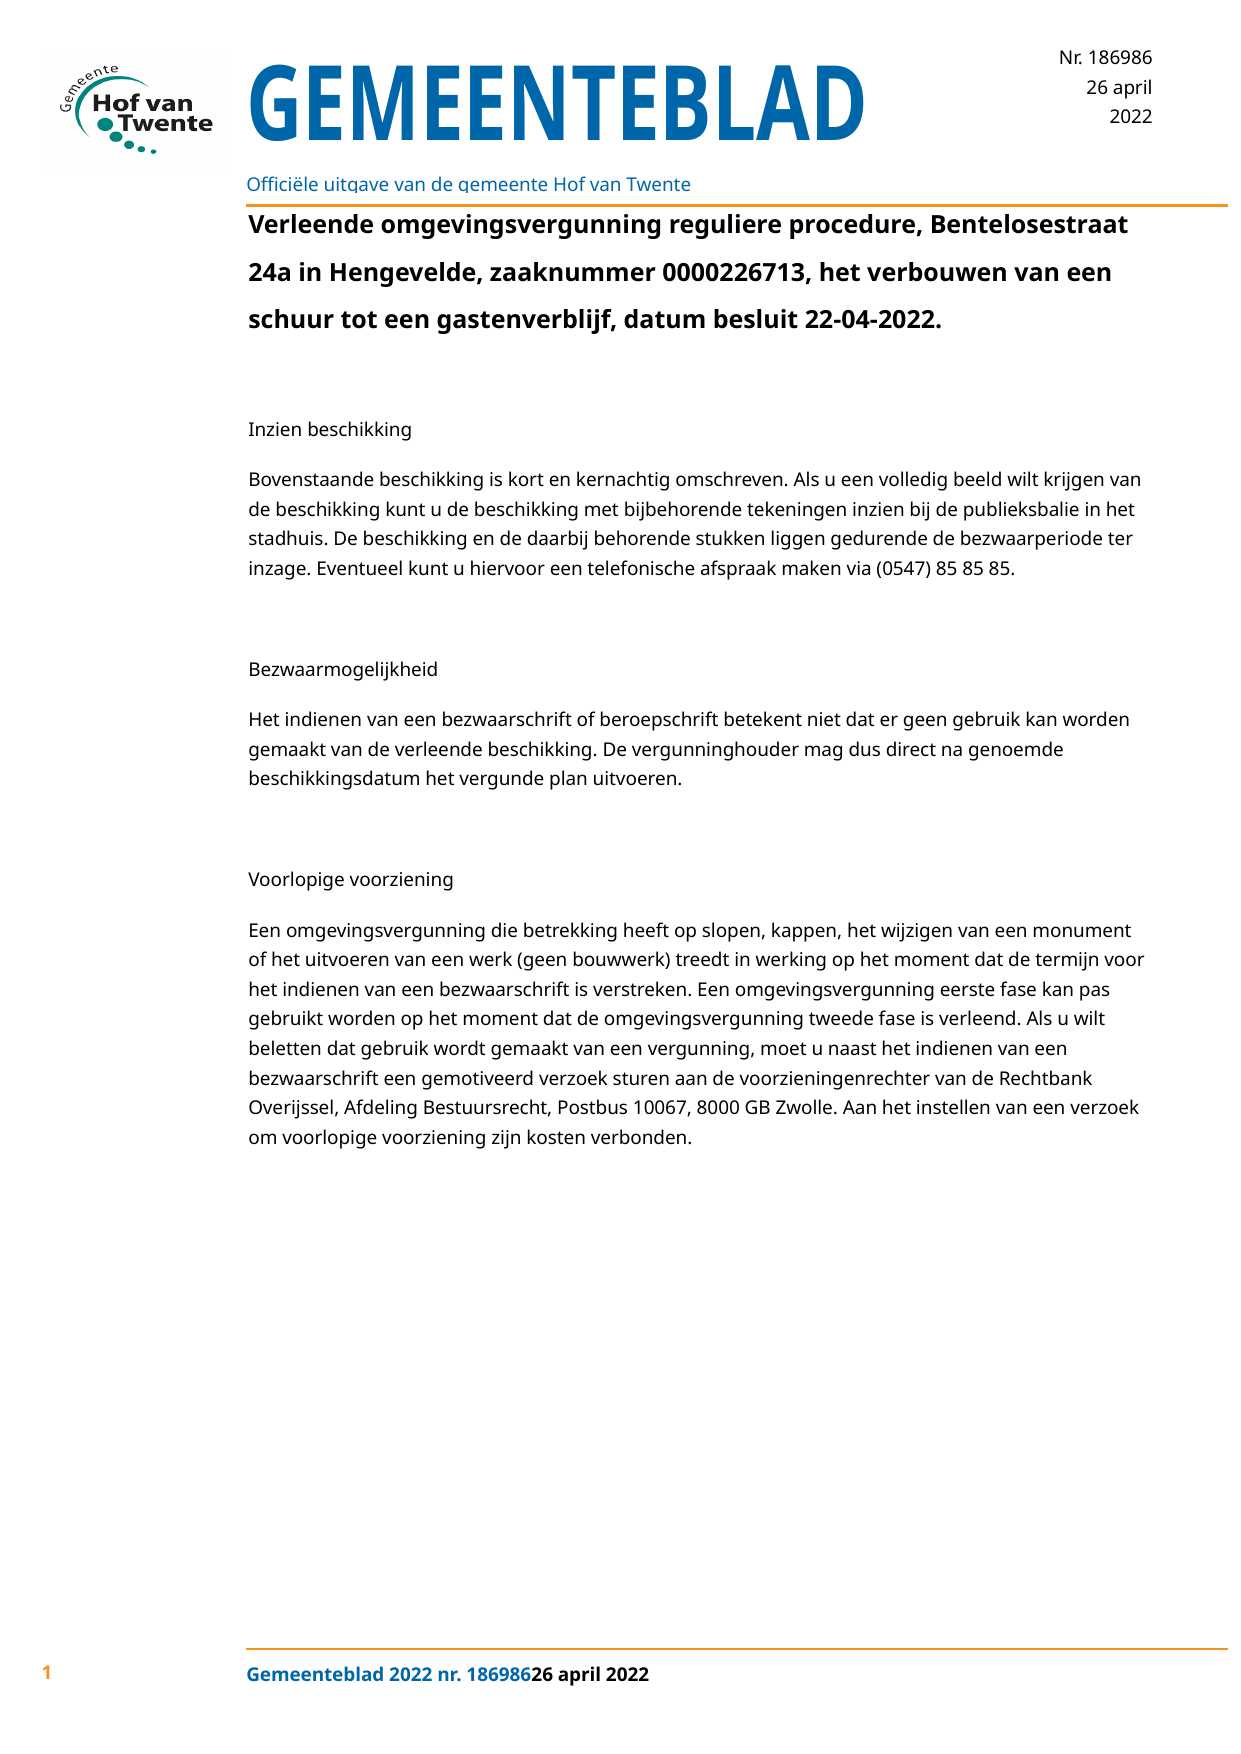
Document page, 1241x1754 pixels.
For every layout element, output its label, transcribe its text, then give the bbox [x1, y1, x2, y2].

text Bovenstaande beschikking is kort en kernachtig omschreven. Als u een volledig beeld wilt krijgen van de beschikking kunt u de beschikking met bijbehorende tekeningen inzien bij de publieksbalie in het stadhuis. De beschikking en de daarbij behorende stukken liggen gedurende de bezwaarperiode ter inzage. Eventueel kunt u hiervoor een telefonische afspraak maken via (0547) 85 85 85. [248, 466, 1152, 581]
text Inzien beschikking [248, 416, 1152, 442]
text Verleende omgevingsvergunning reguliere procedure, Bentelosestraat 24a in Hengevelde, zaaknummer 0000226713, het verbouwen van een schuur tot een gastenverblijf, datum besluit 22-04-2022. [248, 207, 1152, 336]
text Bezwaarmogelijkheid [248, 656, 1152, 682]
text Het indienen van een bezwaarschrift of beroepschrift betekent niet dat er geen gebruik kan worden gemaakt van de verleende beschikking. De vergunninghouder mag dus direct na genoemde beschikkingsdatum het vergunde plan uitvoeren. [248, 706, 1152, 791]
picture [41, 47, 231, 172]
text Voorlopige voorziening [248, 866, 1152, 892]
text Een omgevingsvergunning die betrekking heeft op slopen, kappen, het wijzigen van een monument of het uitvoeren van een werk (geen bouwwerk) treedt in werking op het moment dat de termijn voor het indienen van een bezwaarschrift is verstreken. Een omgevingsvergunning eerste fase kan pas gebruikt worden op het moment dat de omgevingsvergunning tweede fase is verleend. Als u wilt beletten dat gebruik wordt gemaakt van een vergunning, moet u naast het indienen van een bezwaarschrift een gemotiveerd verzoek sturen aan de voorzieningenrechter van de Rechtbank Overijssel, Afdeling Bestuursrecht, Postbus 10067, 8000 GB Zwolle. Aan het instellen van een verzoek om voorlopige voorziening zijn kosten verbonden. [248, 917, 1152, 1149]
